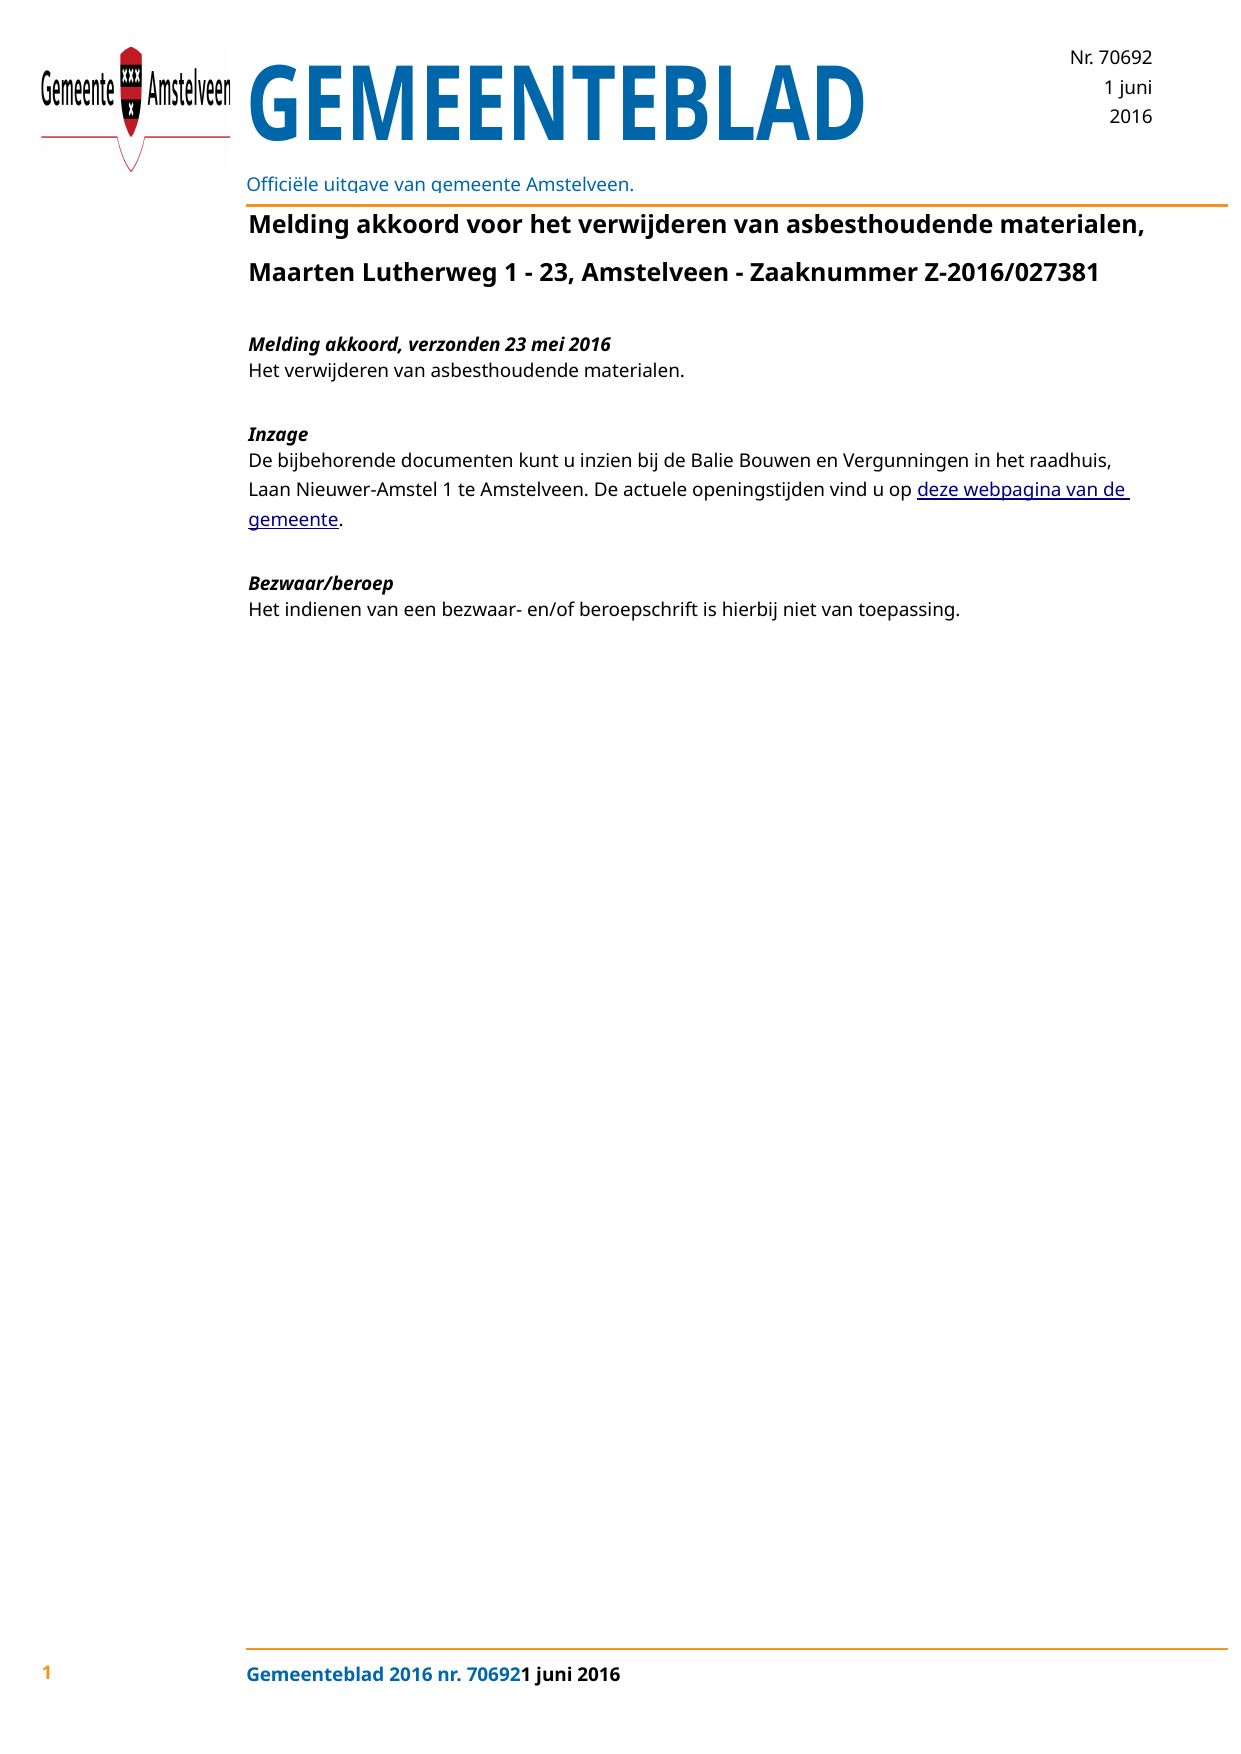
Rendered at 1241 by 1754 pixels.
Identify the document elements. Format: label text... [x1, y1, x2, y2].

text Inzage [248, 421, 1152, 447]
text Het verwijderen van asbesthoudende materialen. [248, 357, 1152, 383]
text Melding akkoord, verzonden 23 mei 2016 [248, 331, 1152, 357]
text Melding akkoord voor het verwijderen van asbesthoudende materialen, Maarten Lutherweg 1 - 23, Amstelveen - Zaaknummer Z-2016/027381 [248, 207, 1152, 288]
text Het indienen van een bezwaar- en/of beroepschrift is hierbij niet van toepassing. [248, 596, 1152, 621]
text Bezwaar/beroep [248, 570, 1152, 596]
text De bijbehorende documenten kunt u inzien bij de Balie Bouwen en Vergunningen in het raadhuis, Laan Nieuwer-Amstel 1 te Amstelveen. De actuele openingstijden vind u op deze webpagina van de gemeente. [248, 447, 1152, 532]
picture [41, 47, 231, 172]
